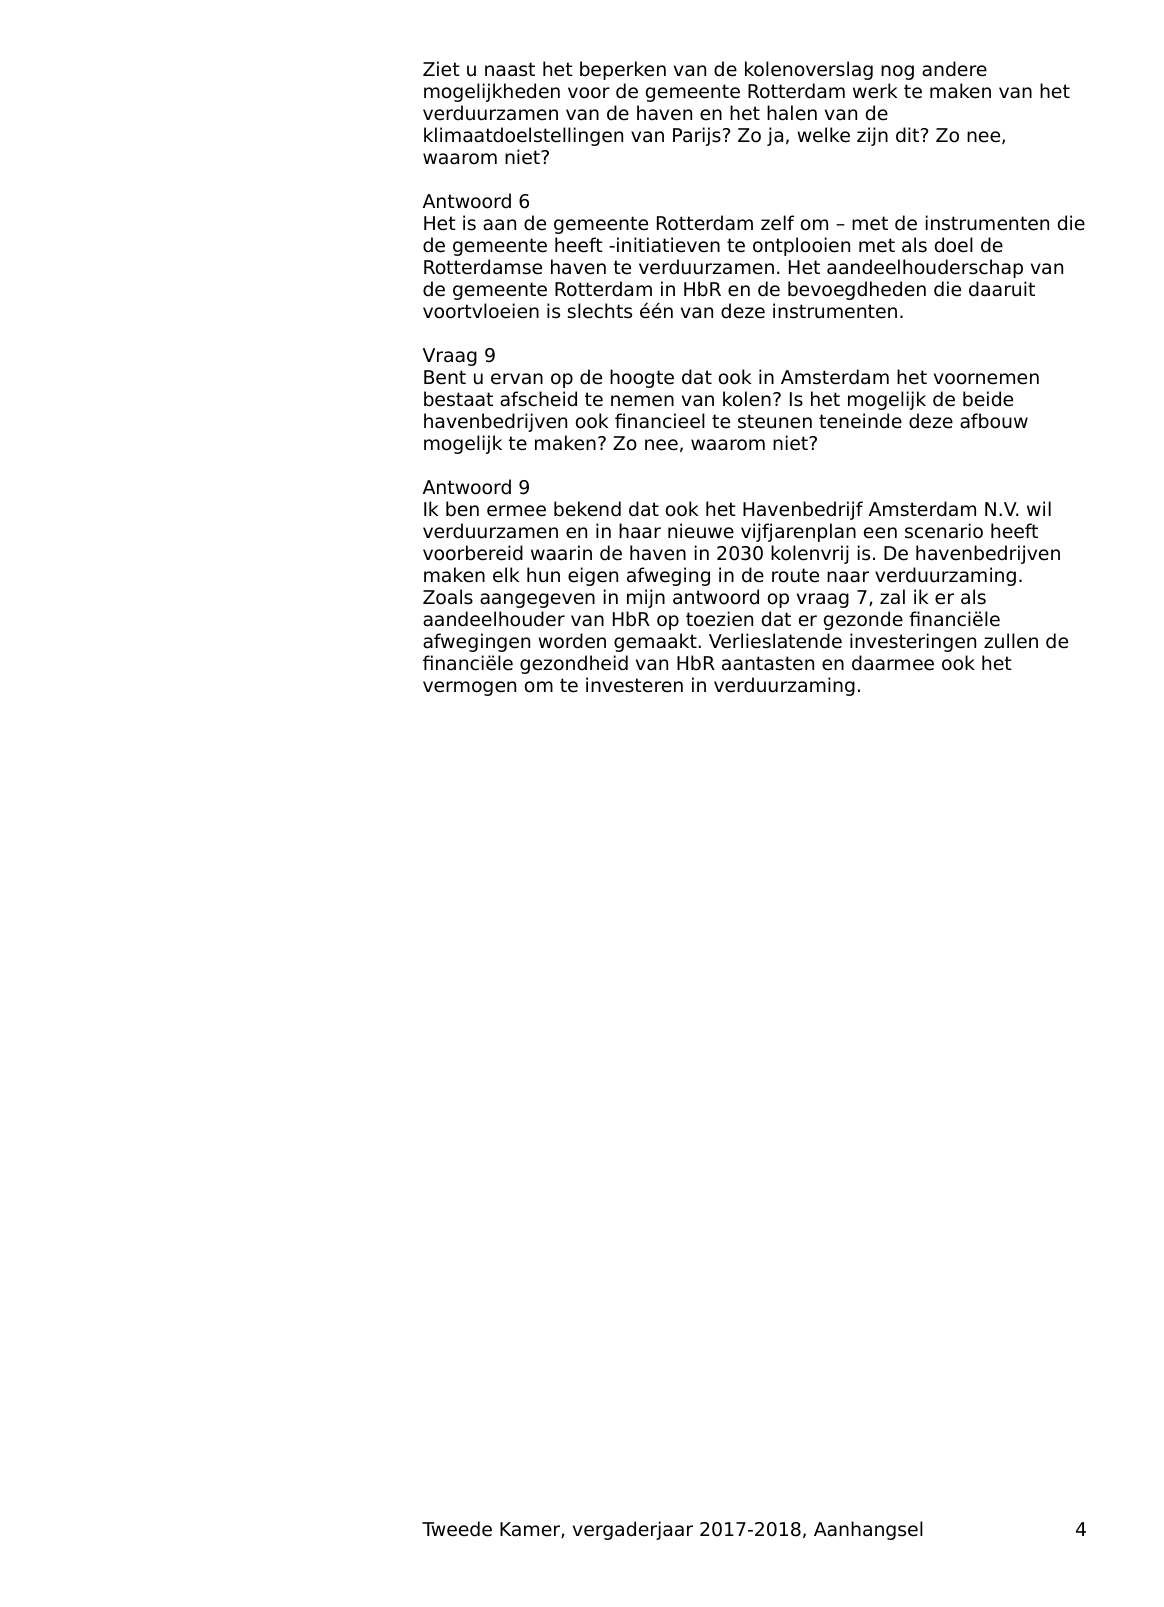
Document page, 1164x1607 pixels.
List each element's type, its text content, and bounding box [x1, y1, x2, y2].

text Bent u ervan op de hoogte dat ook in Amsterdam het voornemen bestaat afscheid te nemen van kolen? Is het mogelijk de beide havenbedrijven ook financieel te steunen teneinde deze afbouw mogelijk te maken? Zo nee, waarom niet? [422, 367, 1087, 455]
text Zoals aangegeven in mijn antwoord op vraag 7, zal ik er als aandeelhouder van HbR op toezien dat er gezonde financiële afwegingen worden gemaakt. Verlieslatende investeringen zullen de financiële gezondheid van HbR aantasten en daarmee ook het vermogen om te investeren in verduurzaming. [422, 587, 1087, 697]
text Vraag 9 [422, 345, 1087, 367]
text Antwoord 6 [422, 191, 1087, 213]
text Ziet u naast het beperken van de kolenoverslag nog andere mogelijkheden voor de gemeente Rotterdam werk te maken van het verduurzamen van de haven en het halen van de klimaatdoelstellingen van Parijs? Zo ja, welke zijn dit? Zo nee, waarom niet? [422, 59, 1087, 169]
text Ik ben ermee bekend dat ook het Havenbedrijf Amsterdam N.V. wil verduurzamen en in haar nieuwe vijfjarenplan een scenario heeft voorbereid waarin de haven in 2030 kolenvrij is. De havenbedrijven maken elk hun eigen afweging in de route naar verduurzaming. [422, 499, 1087, 587]
text Antwoord 9 [422, 477, 1087, 499]
text Het is aan de gemeente Rotterdam zelf om – met de instrumenten die de gemeente heeft -initiatieven te ontplooien met als doel de Rotterdamse haven te verduurzamen. Het aandeelhouderschap van de gemeente Rotterdam in HbR en de bevoegdheden die daaruit voortvloeien is slechts één van deze instrumenten. [422, 213, 1087, 323]
